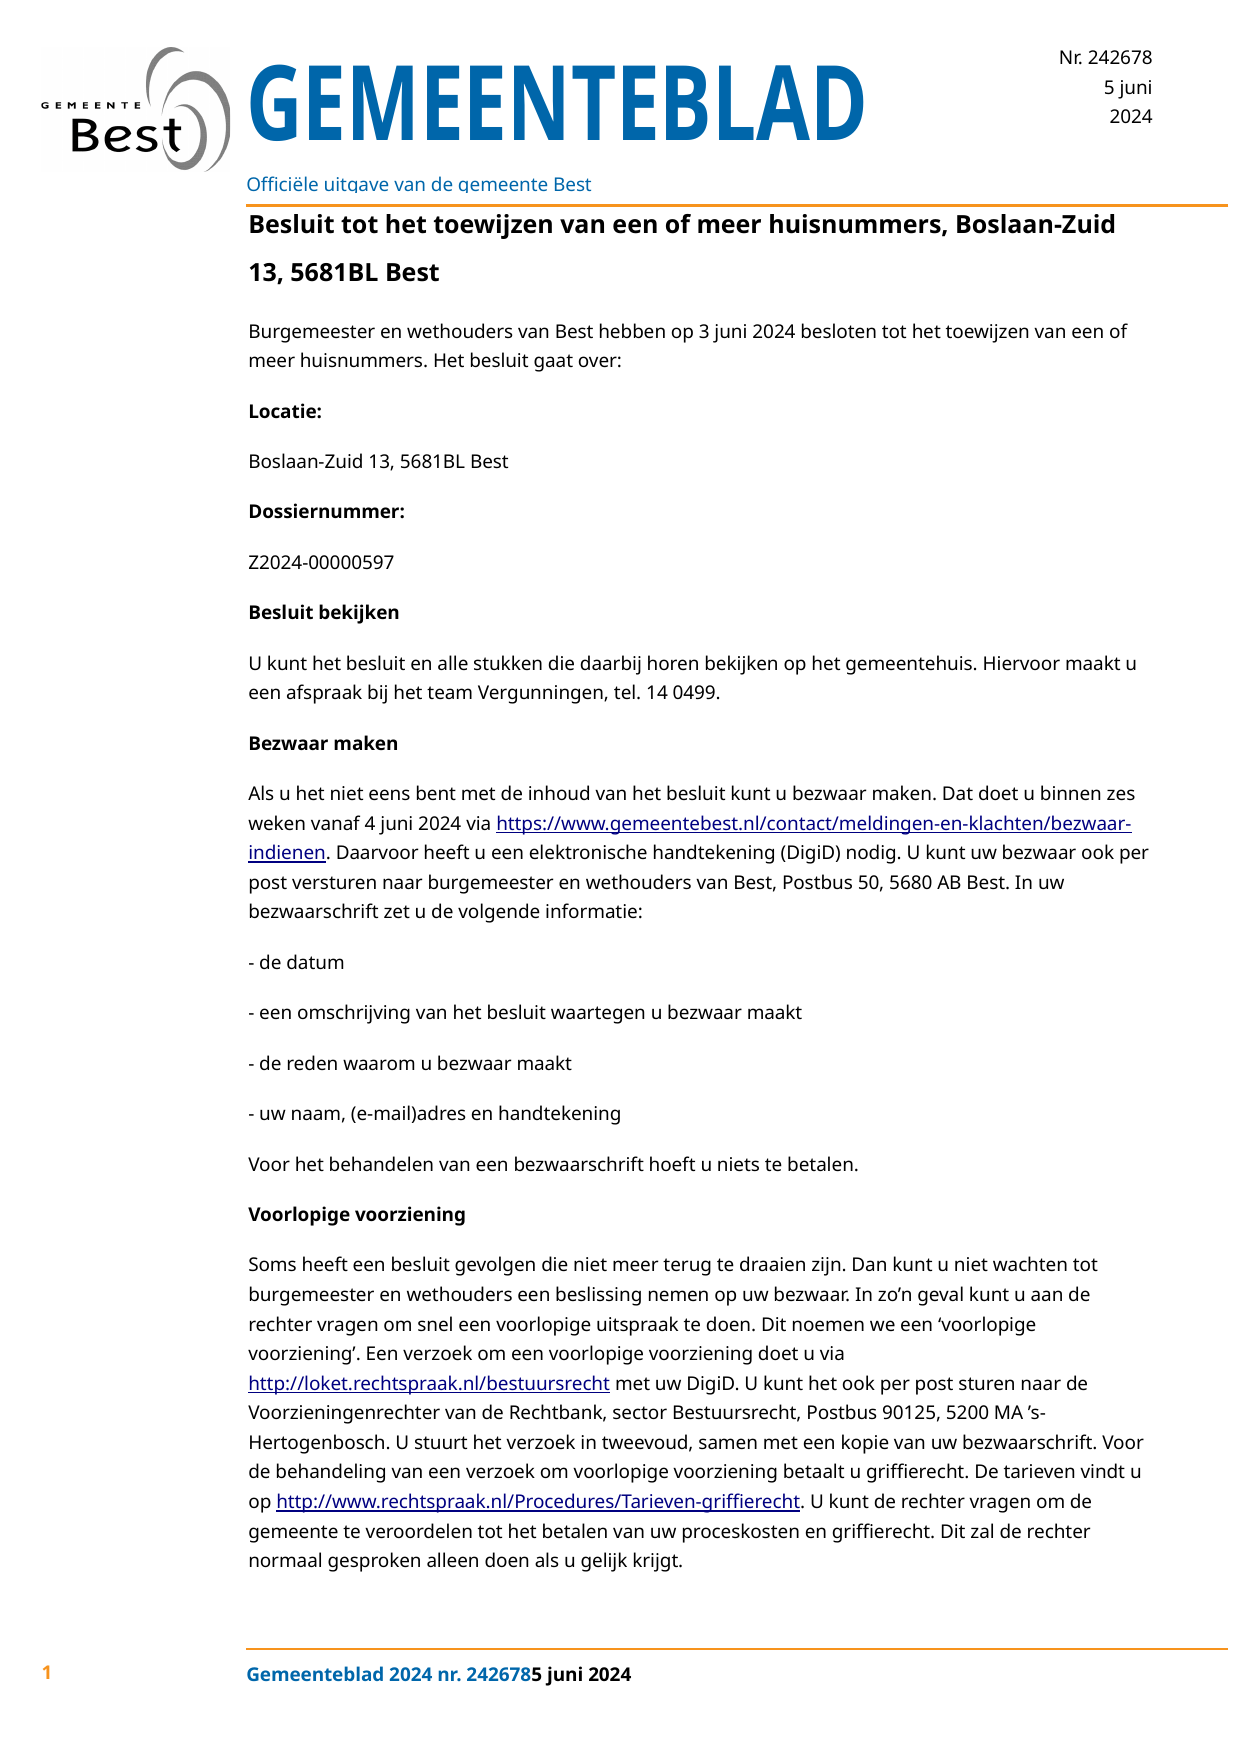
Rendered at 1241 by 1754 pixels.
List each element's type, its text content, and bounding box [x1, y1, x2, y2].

picture [41, 47, 231, 172]
text Boslaan-Zuid 13, 5681BL Best [248, 448, 1152, 474]
text Voor het behandelen van een bezwaarschrift hoeft u niets te betalen. [248, 1151, 1152, 1177]
text Soms heeft een besluit gevolgen die niet meer terug te draaien zijn. Dan kunt u niet wachten tot burgemeester en wethouders een beslissing nemen op uw bezwaar. In zo’n geval kunt u aan de rechter vragen om snel een voorlopige uitspraak te doen. Dit noemen we een ‘voorlopige voorziening’. Een verzoek om een voorlopige voorziening doet u via http://loket.rechtspraak.nl/bestuursrecht met uw DigiD. U kunt het ook per post sturen naar de Voorzieningenrechter van de Rechtbank, sector Bestuursrecht, Postbus 90125, 5200 MA ’s-Hertogenbosch. U stuurt het verzoek in tweevoud, samen met een kopie van uw bezwaarschrift. Voor de behandeling van een verzoek om voorlopige voorziening betaalt u griffierecht. De tarieven vindt u op http://www.rechtspraak.nl/Procedures/Tarieven-griffierecht. U kunt de rechter vragen om de gemeente te veroordelen tot het betalen van uw proceskosten en griffierecht. Dit zal de rechter normaal gesproken alleen doen als u gelijk krijgt. [248, 1252, 1152, 1573]
text - de reden waarom u bezwaar maakt [248, 1050, 1152, 1076]
text Bezwaar maken [248, 730, 1152, 756]
text - een omschrijving van het besluit waartegen u bezwaar maakt [248, 999, 1152, 1025]
text U kunt het besluit en alle stukken die daarbij horen bekijken op het gemeentehuis. Hiervoor maakt u een afspraak bij het team Vergunningen, tel. 14 0499. [248, 650, 1152, 705]
text Besluit tot het toewijzen van een of meer huisnummers, Boslaan-Zuid 13, 5681BL Best [248, 207, 1152, 288]
text Besluit bekijken [248, 599, 1152, 625]
text - uw naam, (e-mail)adres en handtekening [248, 1100, 1152, 1126]
text Voorlopige voorziening [248, 1201, 1152, 1227]
text Z2024-00000597 [248, 549, 1152, 575]
text Locatie: [248, 398, 1152, 424]
text Burgemeester en wethouders van Best hebben op 3 juni 2024 besloten tot het toewijzen van een of meer huisnummers. Het besluit gaat over: [248, 318, 1152, 373]
text Als u het niet eens bent met de inhoud van het besluit kunt u bezwaar maken. Dat doet u binnen zes weken vanaf 4 juni 2024 via https://www.gemeentebest.nl/contact/meldingen-en-klachten/bezwaar-indienen. Daarvoor heeft u een elektronische handtekening (DigiD) nodig. U kunt uw bezwaar ook per post versturen naar burgemeester en wethouders van Best, Postbus 50, 5680 AB Best. In uw bezwaarschrift zet u de volgende informatie: [248, 780, 1152, 924]
text - de datum [248, 949, 1152, 975]
text Dossiernummer: [248, 499, 1152, 524]
